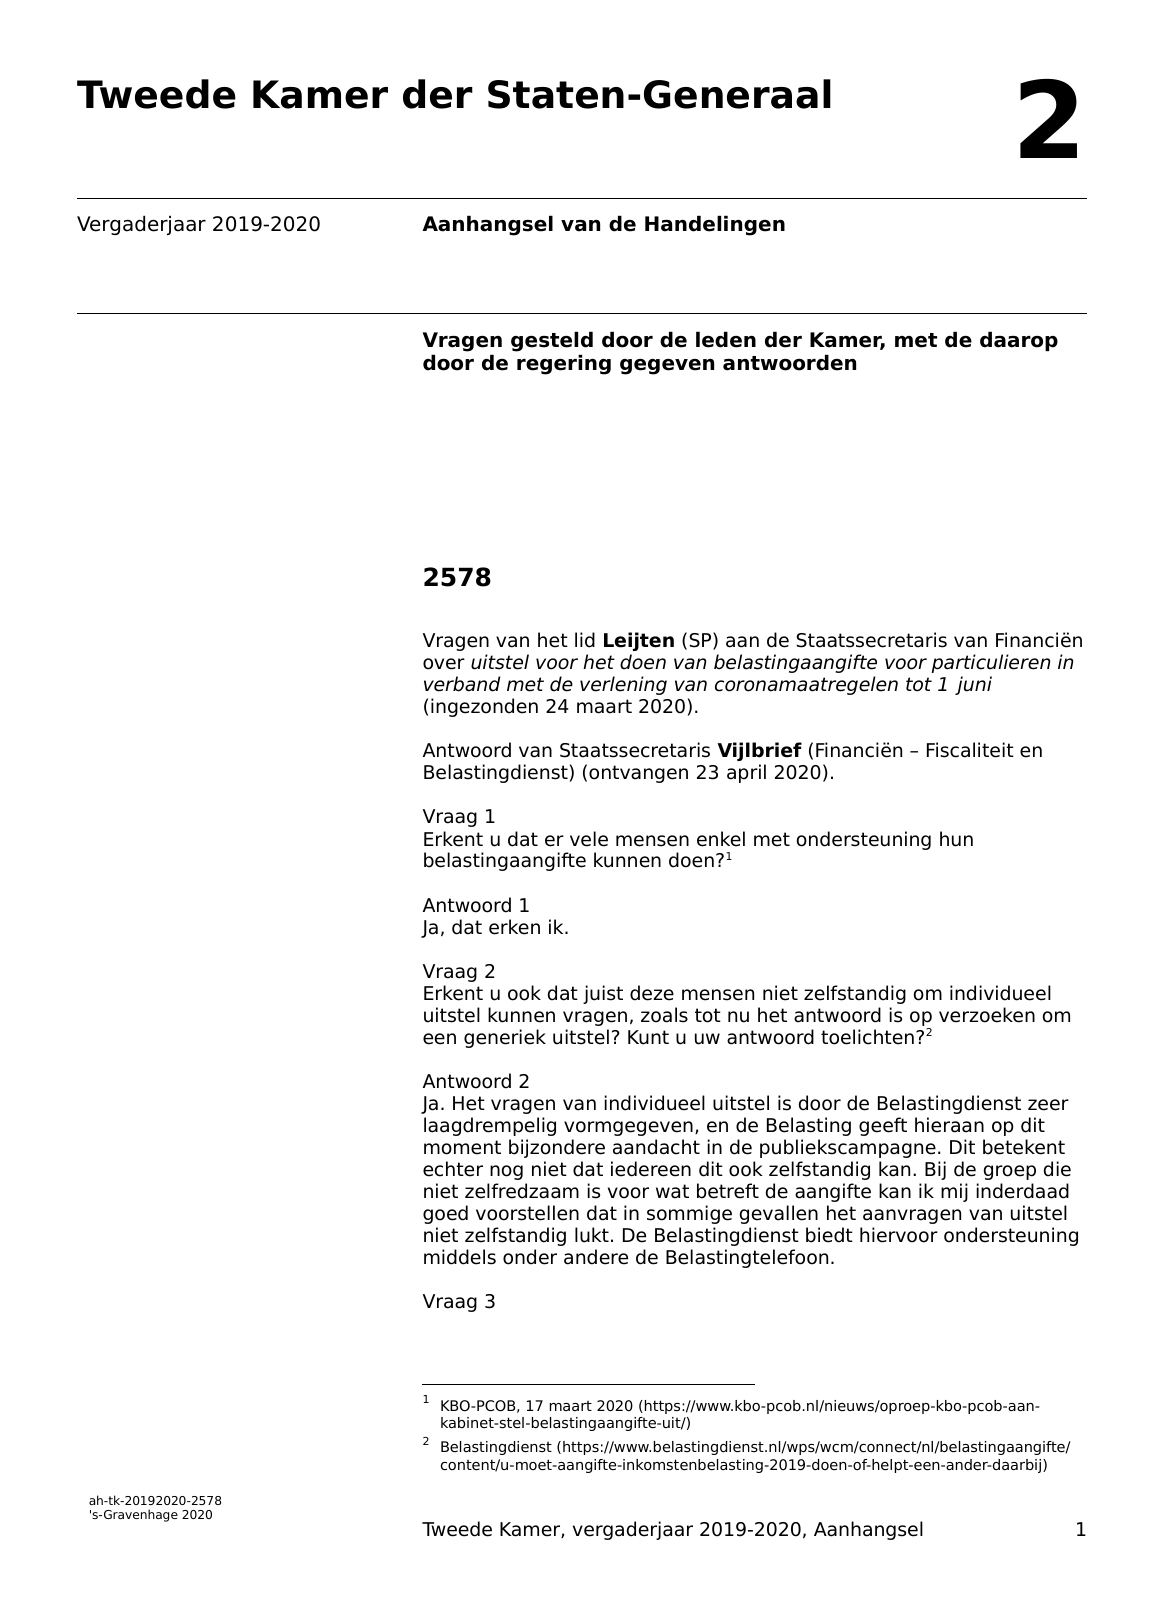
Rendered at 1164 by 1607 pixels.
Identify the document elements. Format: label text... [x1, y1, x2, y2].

text Vraag 2 [422, 961, 1087, 983]
text Antwoord 1 [422, 894, 1087, 917]
text 2578 [422, 563, 1087, 592]
text Vraag 1 [422, 806, 1087, 828]
text Antwoord 2 [422, 1071, 1087, 1093]
text Vraag 3 [422, 1291, 1087, 1313]
text ah-tk-20192020-2578 [88, 1494, 323, 1508]
text Vragen van het lid Leijten (SP) aan de Staatssecretaris van Financiën over uitstel voor het doen van belastingaangifte voor particulieren in verband met de verlening van coronamaatregelen tot 1 juni (ingezonden 24 maart 2020). [422, 630, 1087, 718]
table_header 2 [886, 59, 1087, 198]
text Erkent u ook dat juist deze mensen niet zelfstandig om individueel uitstel kunnen vragen, zoals tot nu het antwoord is op verzoeken om een generiek uitstel? Kunt u uw antwoord toelichten? [422, 983, 1087, 1049]
text Belastingdienst (https://www.belastingdienst.nl/wps/wcm/connect/nl/belastingaangifte/content/u-moet-aangifte-inkomstenbelasting-2019-doen-of-helpt-een-ander-daarbij) [422, 1435, 1087, 1474]
text 's-Gravenhage 2020 [88, 1508, 323, 1522]
table_cell Vragen gesteld door de leden der Kamer, met de daarop door de regering gegeven antwoorden [422, 314, 1087, 375]
text Antwoord van Staatssecretaris Vijlbrief (Financiën – Fiscaliteit en Belastingdienst) (ontvangen 23 april 2020). [422, 740, 1087, 784]
table_header Tweede Kamer der Staten-Generaal [77, 59, 886, 198]
table_cell Aanhangsel van de Handelingen [422, 199, 1087, 313]
table_cell Vergaderjaar 2019-2020 [77, 199, 422, 313]
table_cell [77, 314, 422, 375]
text Ja. Het vragen van individueel uitstel is door de Belastingdienst zeer laagdrempelig vormgegeven, en de Belasting geeft hieraan op dit moment bijzondere aandacht in de publiekscampagne. Dit betekent echter nog niet dat iedereen dit ook zelfstandig kan. Bij de groep die niet zelfredzaam is voor wat betreft de aangifte kan ik mij inderdaad goed voorstellen dat in sommige gevallen het aanvragen van uitstel niet zelfstandig lukt. De Belastingdienst biedt hiervoor ondersteuning middels onder andere de Belastingtelefoon. [422, 1093, 1087, 1269]
text Erkent u dat er vele mensen enkel met ondersteuning hun belastingaangifte kunnen doen? [422, 828, 1087, 872]
text KBO-PCOB, 17 maart 2020 (https://www.kbo-pcob.nl/nieuws/oproep-kbo-pcob-aan-kabinet-stel-belastingaangifte-uit/) [422, 1393, 1087, 1432]
text Ja, dat erken ik. [422, 917, 1087, 938]
